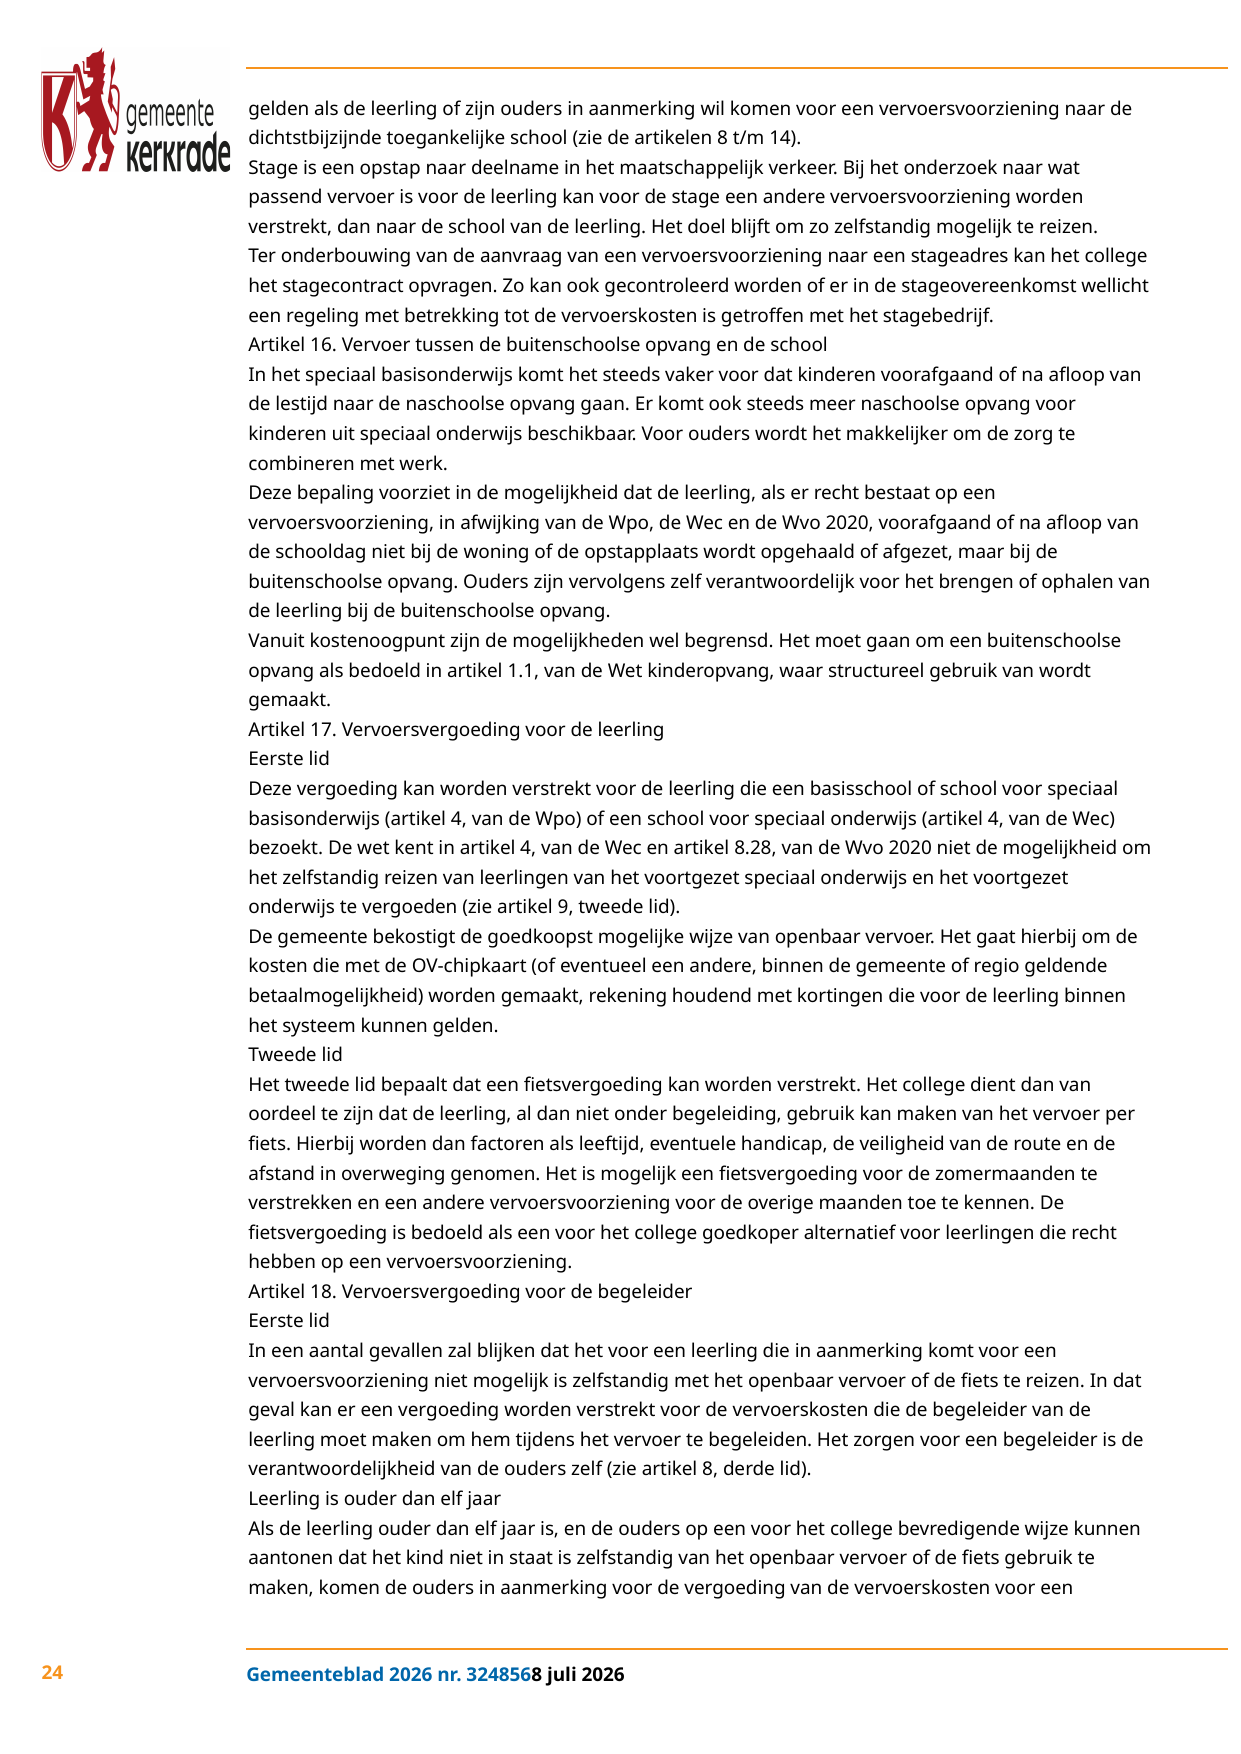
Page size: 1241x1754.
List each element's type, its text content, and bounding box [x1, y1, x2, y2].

text In het speciaal basisonderwijs komt het steeds vaker voor dat kinderen voorafgaand of na afloop van de lestijd naar de naschoolse opvang gaan. Er komt ook steeds meer naschoolse opvang voor kinderen uit speciaal onderwijs beschikbaar. Voor ouders wordt het makkelijker om de zorg te combineren met werk. [248, 361, 1152, 476]
text Deze vergoeding kan worden verstrekt voor de leerling die een basisschool of school voor speciaal basisonderwijs (artikel 4, van de Wpo) of een school voor speciaal onderwijs (artikel 4, van de Wec) bezoekt. De wet kent in artikel 4, van de Wec en artikel 8.28, van de Wvo 2020 niet de mogelijkheid om het zelfstandig reizen van leerlingen van het voortgezet speciaal onderwijs en het voortgezet onderwijs te vergoeden (zie artikel 9, tweede lid). [248, 775, 1152, 919]
text Eerste lid [248, 746, 1152, 771]
text Artikel 16. Vervoer tussen de buitenschoolse opvang en de school [248, 331, 1152, 357]
text Als de leerling ouder dan elf jaar is, en de ouders op een voor het college bevredigende wijze kunnen aantonen dat het kind niet in staat is zelfstandig van het openbaar vervoer of de fiets gebruik te maken, komen de ouders in aanmerking voor de vergoeding van de vervoerskosten voor een [248, 1515, 1152, 1600]
text Eerste lid [248, 1308, 1152, 1333]
text gelden als de leerling of zijn ouders in aanmerking wil komen voor een vervoersvoorziening naar de dichtstbijzijnde toegankelijke school (zie de artikelen 8 t/m 14). [248, 95, 1152, 150]
text Vanuit kostenoogpunt zijn de mogelijkheden wel begrensd. Het moet gaan om een buitenschoolse opvang als bedoeld in artikel 1.1, van de Wet kinderopvang, waar structureel gebruik van wordt gemaakt. [248, 627, 1152, 712]
text Artikel 17. Vervoersvergoeding voor de leerling [248, 716, 1152, 742]
text Het tweede lid bepaalt dat een fietsvergoeding kan worden verstrekt. Het college dient dan van oordeel te zijn dat de leerling, al dan niet onder begeleiding, gebruik kan maken van het vervoer per fiets. Hierbij worden dan factoren als leeftijd, eventuele handicap, de veiligheid van de route en de afstand in overweging genomen. Het is mogelijk een fietsvergoeding voor de zomermaanden te verstrekken en een andere vervoersvoorziening voor de overige maanden toe te kennen. De fietsvergoeding is bedoeld als een voor het college goedkoper alternatief voor leerlingen die recht hebben op een vervoersvoorziening. [248, 1071, 1152, 1274]
text Leerling is ouder dan elf jaar [248, 1485, 1152, 1511]
text Deze bepaling voorziet in de mogelijkheid dat de leerling, als er recht bestaat op een vervoersvoorziening, in afwijking van de Wpo, de Wec en de Wvo 2020, voorafgaand of na afloop van de schooldag niet bij de woning of de opstapplaats wordt opgehaald of afgezet, maar bij de buitenschoolse opvang. Ouders zijn vervolgens zelf verantwoordelijk voor het brengen of ophalen van de leerling bij de buitenschoolse opvang. [248, 479, 1152, 623]
text Ter onderbouwing van de aanvraag van een vervoersvoorziening naar een stageadres kan het college het stagecontract opvragen. Zo kan ook gecontroleerd worden of er in de stageovereenkomst wellicht een regeling met betrekking tot de vervoerskosten is getroffen met het stagebedrijf. [248, 243, 1152, 328]
text In een aantal gevallen zal blijken dat het voor een leerling die in aanmerking komt voor een vervoersvoorziening niet mogelijk is zelfstandig met het openbaar vervoer of de fiets te reizen. In dat geval kan er een vergoeding worden verstrekt voor de vervoerskosten die de begeleider van de leerling moet maken om hem tijdens het vervoer te begeleiden. Het zorgen voor een begeleider is de verantwoordelijkheid van de ouders zelf (zie artikel 8, derde lid). [248, 1337, 1152, 1481]
text Stage is een opstap naar deelname in het maatschappelijk verkeer. Bij het onderzoek naar wat passend vervoer is voor de leerling kan voor de stage een andere vervoersvoorziening worden verstrekt, dan naar de school van de leerling. Het doel blijft om zo zelfstandig mogelijk te reizen. [248, 154, 1152, 239]
text Artikel 18. Vervoersvergoeding voor de begeleider [248, 1278, 1152, 1304]
text De gemeente bekostigt de goedkoopst mogelijke wijze van openbaar vervoer. Het gaat hierbij om de kosten die met de OV-chipkaart (of eventueel een andere, binnen de gemeente of regio geldende betaalmogelijkheid) worden gemaakt, rekening houdend met kortingen die voor de leerling binnen het systeem kunnen gelden. [248, 923, 1152, 1038]
picture [41, 47, 231, 172]
text Tweede lid [248, 1041, 1152, 1067]
